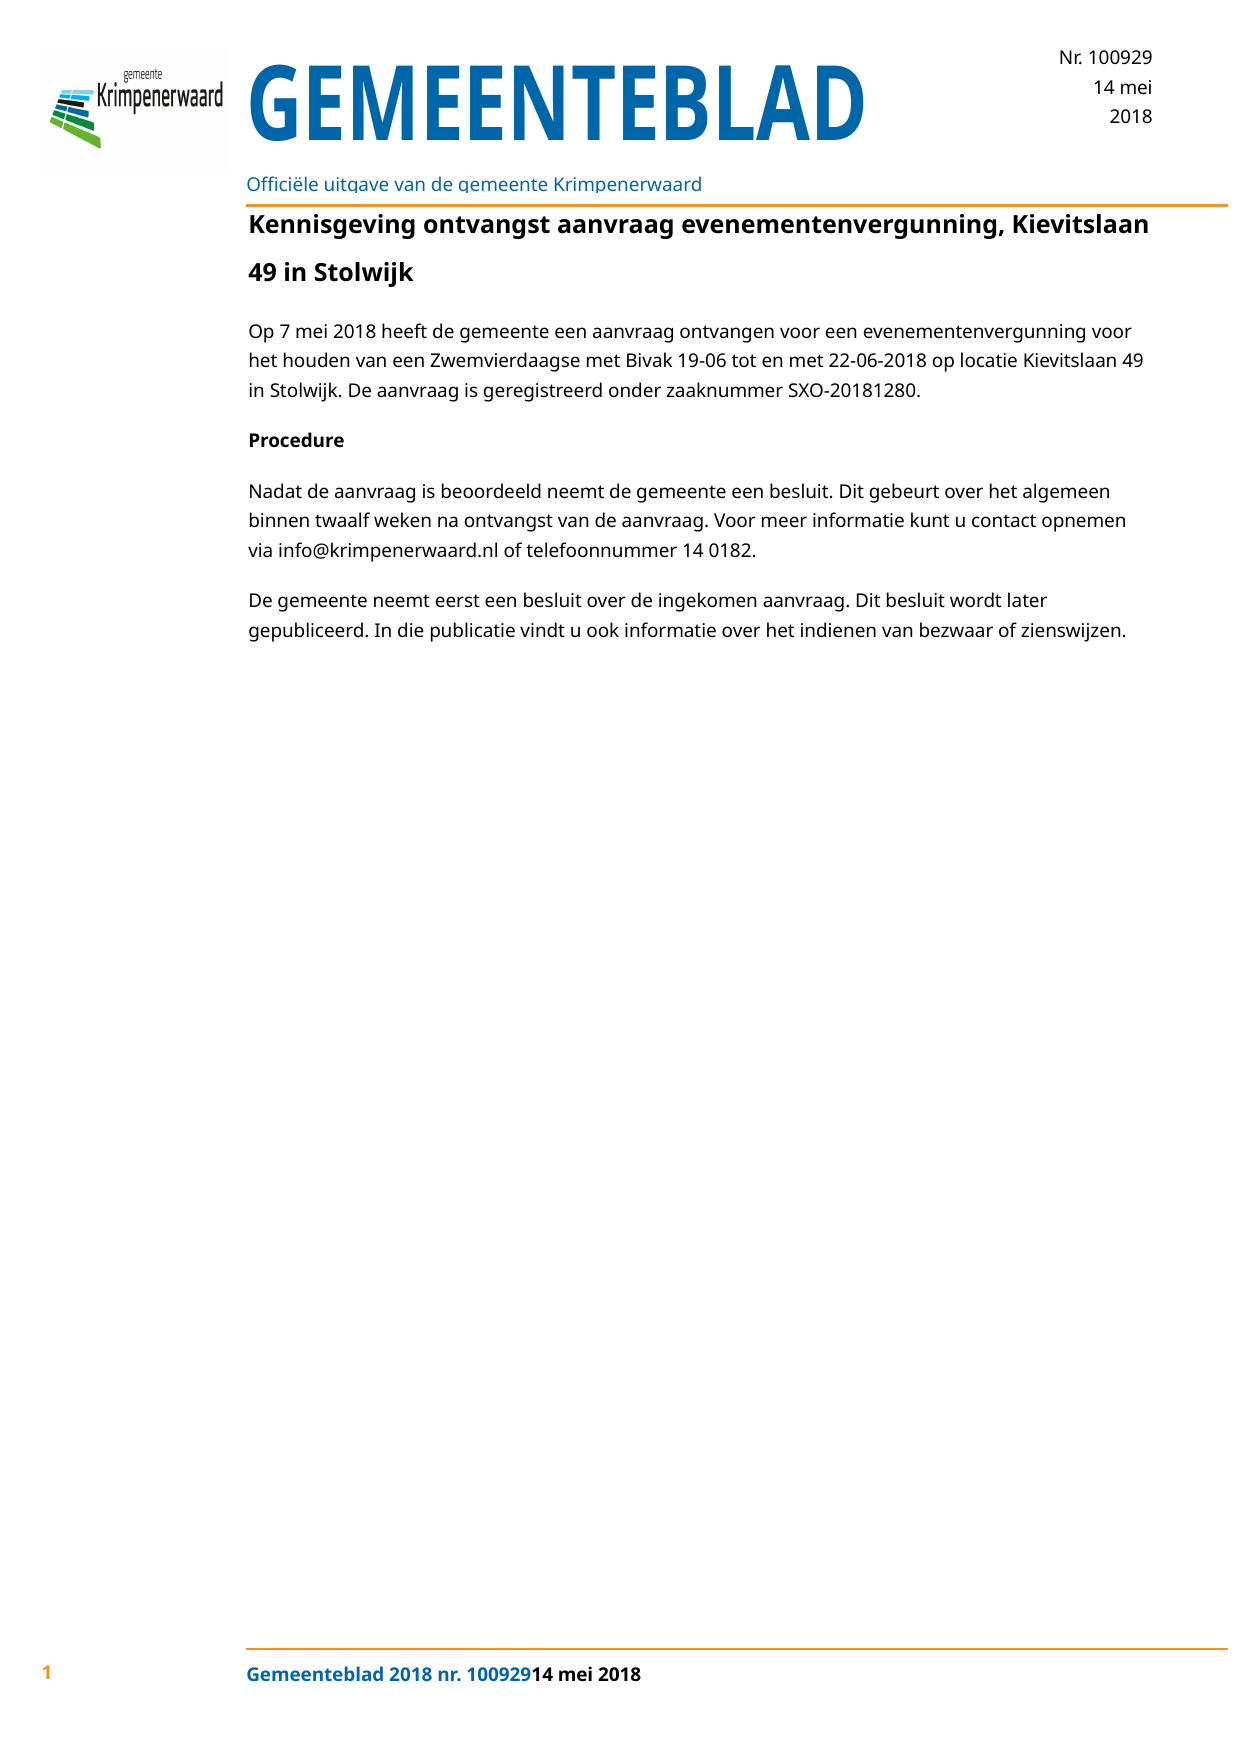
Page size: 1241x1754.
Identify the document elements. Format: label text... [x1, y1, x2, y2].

picture [41, 47, 231, 172]
text De gemeente neemt eerst een besluit over de ingekomen aanvraag. Dit besluit wordt later gepubliceerd. In die publicatie vindt u ook informatie over het indienen van bezwaar of zienswijzen. [248, 587, 1152, 643]
text Nadat de aanvraag is beoordeeld neemt de gemeente een besluit. Dit gebeurt over het algemeen binnen twaalf weken na ontvangst van de aanvraag. Voor meer informatie kunt u contact opnemen via info@krimpenerwaard.nl of telefoonnummer 14 0182. [248, 478, 1152, 563]
text Kennisgeving ontvangst aanvraag evenementenvergunning, Kievitslaan 49 in Stolwijk [248, 207, 1152, 288]
text Procedure [248, 427, 1152, 453]
text Op 7 mei 2018 heeft de gemeente een aanvraag ontvangen voor een evenementenvergunning voor het houden van een Zwemvierdaagse met Bivak 19-06 tot en met 22-06-2018 op locatie Kievitslaan 49 in Stolwijk. De aanvraag is geregistreerd onder zaaknummer SXO-20181280. [248, 318, 1152, 403]
